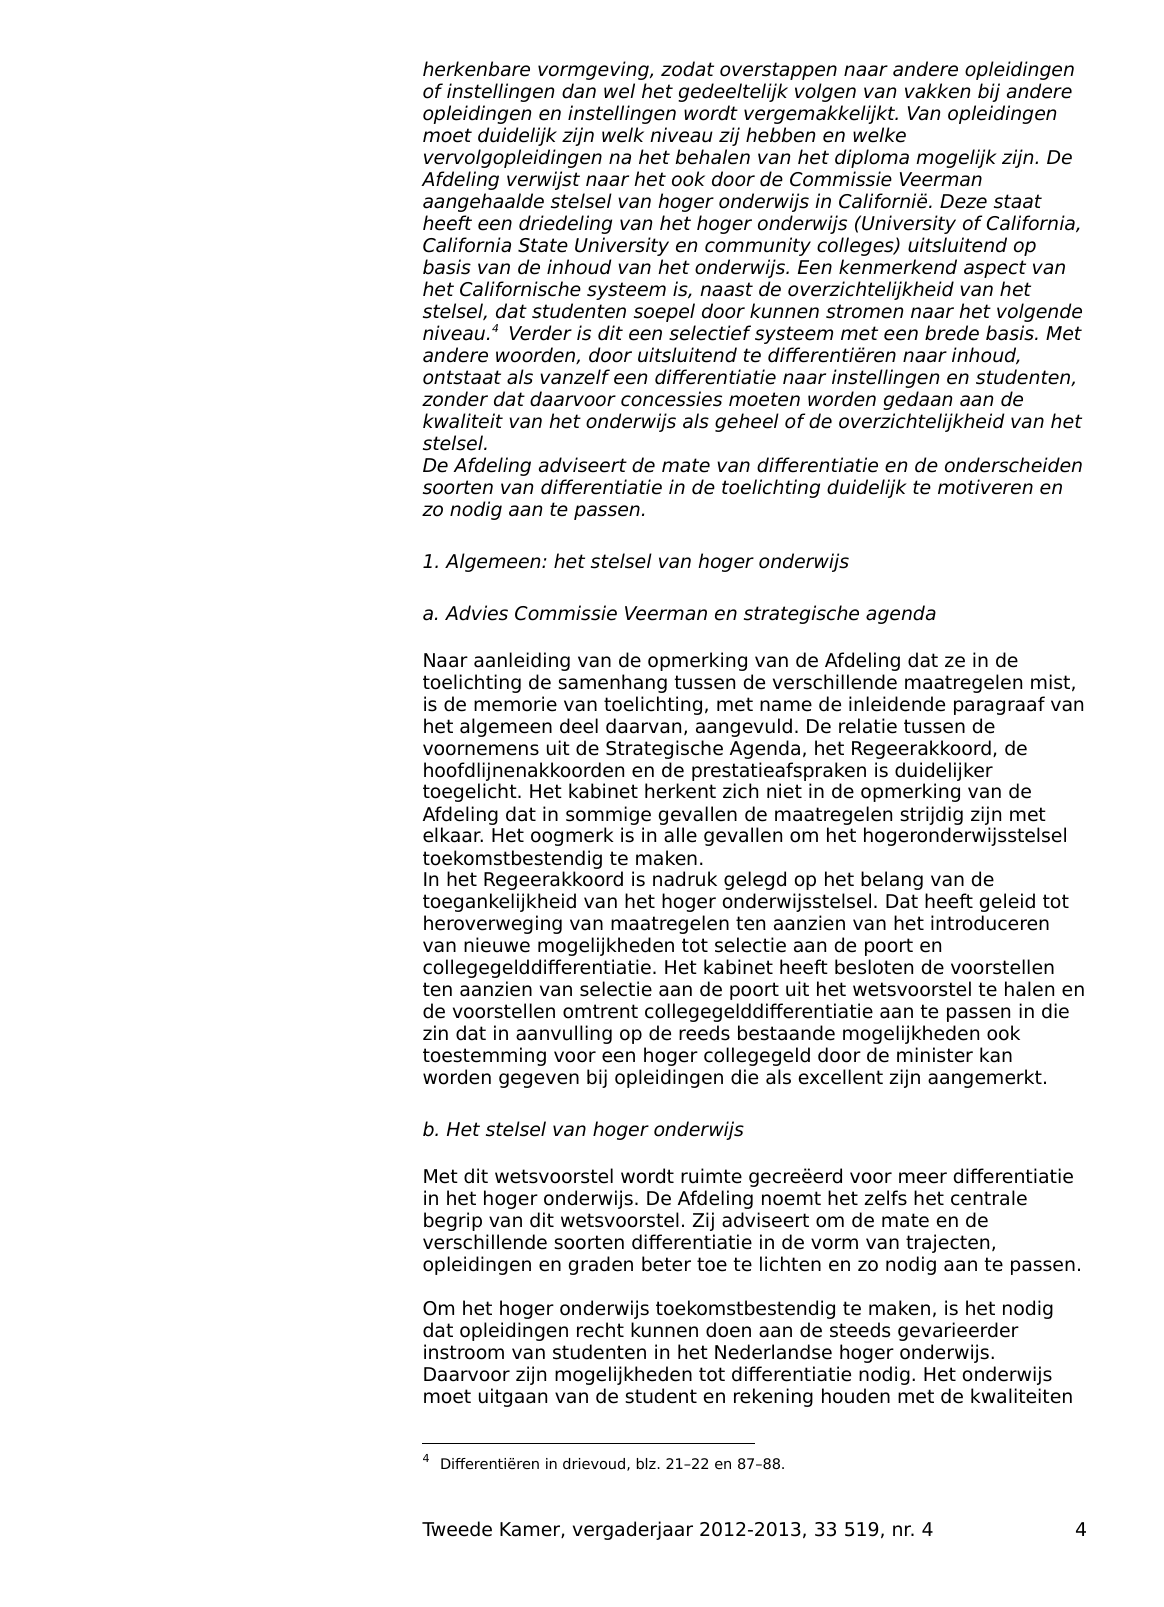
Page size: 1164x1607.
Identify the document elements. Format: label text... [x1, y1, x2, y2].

text De Afdeling adviseert de mate van differentiatie en de onderscheiden soorten van differentiatie in de toelichting duidelijk te motiveren en zo nodig aan te passen. [422, 455, 1087, 521]
text Met dit wetsvoorstel wordt ruimte gecreëerd voor meer differentiatie in het hoger onderwijs. De Afdeling noemt het zelfs het centrale begrip van dit wetsvoorstel. Zij adviseert om de mate en de verschillende soorten differentiatie in de vorm van trajecten, opleidingen en graden beter toe te lichten en zo nodig aan te passen. [422, 1166, 1087, 1276]
text Om het hoger onderwijs toekomstbestendig te maken, is het nodig dat opleidingen recht kunnen doen aan de steeds gevarieerder instroom van studenten in het Nederlandse hoger onderwijs. Daarvoor zijn mogelijkheden tot differentiatie nodig. Het onderwijs moet uitgaan van de student en rekening houden met de kwaliteiten [422, 1298, 1087, 1408]
text In het Regeerakkoord is nadruk gelegd op het belang van de toegankelijkheid van het hoger onderwijsstelsel. Dat heeft geleid tot heroverweging van maatregelen ten aanzien van het introduceren van nieuwe mogelijkheden tot selectie aan de poort en collegegelddifferentiatie. Het kabinet heeft besloten de voorstellen ten aanzien van selectie aan de poort uit het wetsvoorstel te halen en de voorstellen omtrent collegegelddifferentiatie aan te passen in die zin dat in aanvulling op de reeds bestaande mogelijkheden ook toestemming voor een hoger collegegeld door de minister kan worden gegeven bij opleidingen die als excellent zijn aangemerkt. [422, 869, 1087, 1089]
text herkenbare vormgeving, zodat overstappen naar andere opleidingen of instellingen dan wel het gedeeltelijk volgen van vakken bij andere opleidingen en instellingen wordt vergemakkelijkt. Van opleidingen moet duidelijk zijn welk niveau zij hebben en welke vervolgopleidingen na het behalen van het diploma mogelijk zijn. De Afdeling verwijst naar het ook door de Commissie Veerman aangehaalde stelsel van hoger onderwijs in Californië. Deze staat heeft een driedeling van het hoger onderwijs (University of California, California State University en community colleges) uitsluitend op basis van de inhoud van het onderwijs. Een kenmerkend aspect van het Californische systeem is, naast de overzichtelijkheid van het stelsel, dat studenten soepel door kunnen stromen naar het volgende niveau. Verder is dit een selectief systeem met een brede basis. Met andere woorden, door uitsluitend te differentiëren naar inhoud, ontstaat als vanzelf een differentiatie naar instellingen en studenten, zonder dat daarvoor concessies moeten worden gedaan aan de kwaliteit van het onderwijs als geheel of de overzichtelijkheid van het stelsel. [422, 59, 1087, 455]
text Naar aanleiding van de opmerking van de Afdeling dat ze in de toelichting de samenhang tussen de verschillende maatregelen mist, is de memorie van toelichting, met name de inleidende paragraaf van het algemeen deel daarvan, aangevuld. De relatie tussen de voornemens uit de Strategische Agenda, het Regeerakkoord, de hoofdlijnenakkoorden en de prestatieafspraken is duidelijker toegelicht. Het kabinet herkent zich niet in de opmerking van de Afdeling dat in sommige gevallen de maatregelen strijdig zijn met elkaar. Het oogmerk is in alle gevallen om het hogeronderwijsstelsel toekomstbestendig te maken. [422, 649, 1087, 869]
subtitle b. Het stelsel van hoger onderwijs [422, 1119, 1087, 1141]
text Differentiëren in drievoud, blz. 21–22 en 87–88. [422, 1452, 1087, 1474]
subtitle 1. Algemeen: het stelsel van hoger onderwijs [422, 551, 1087, 573]
subtitle a. Advies Commissie Veerman en strategische agenda [422, 603, 1087, 624]
